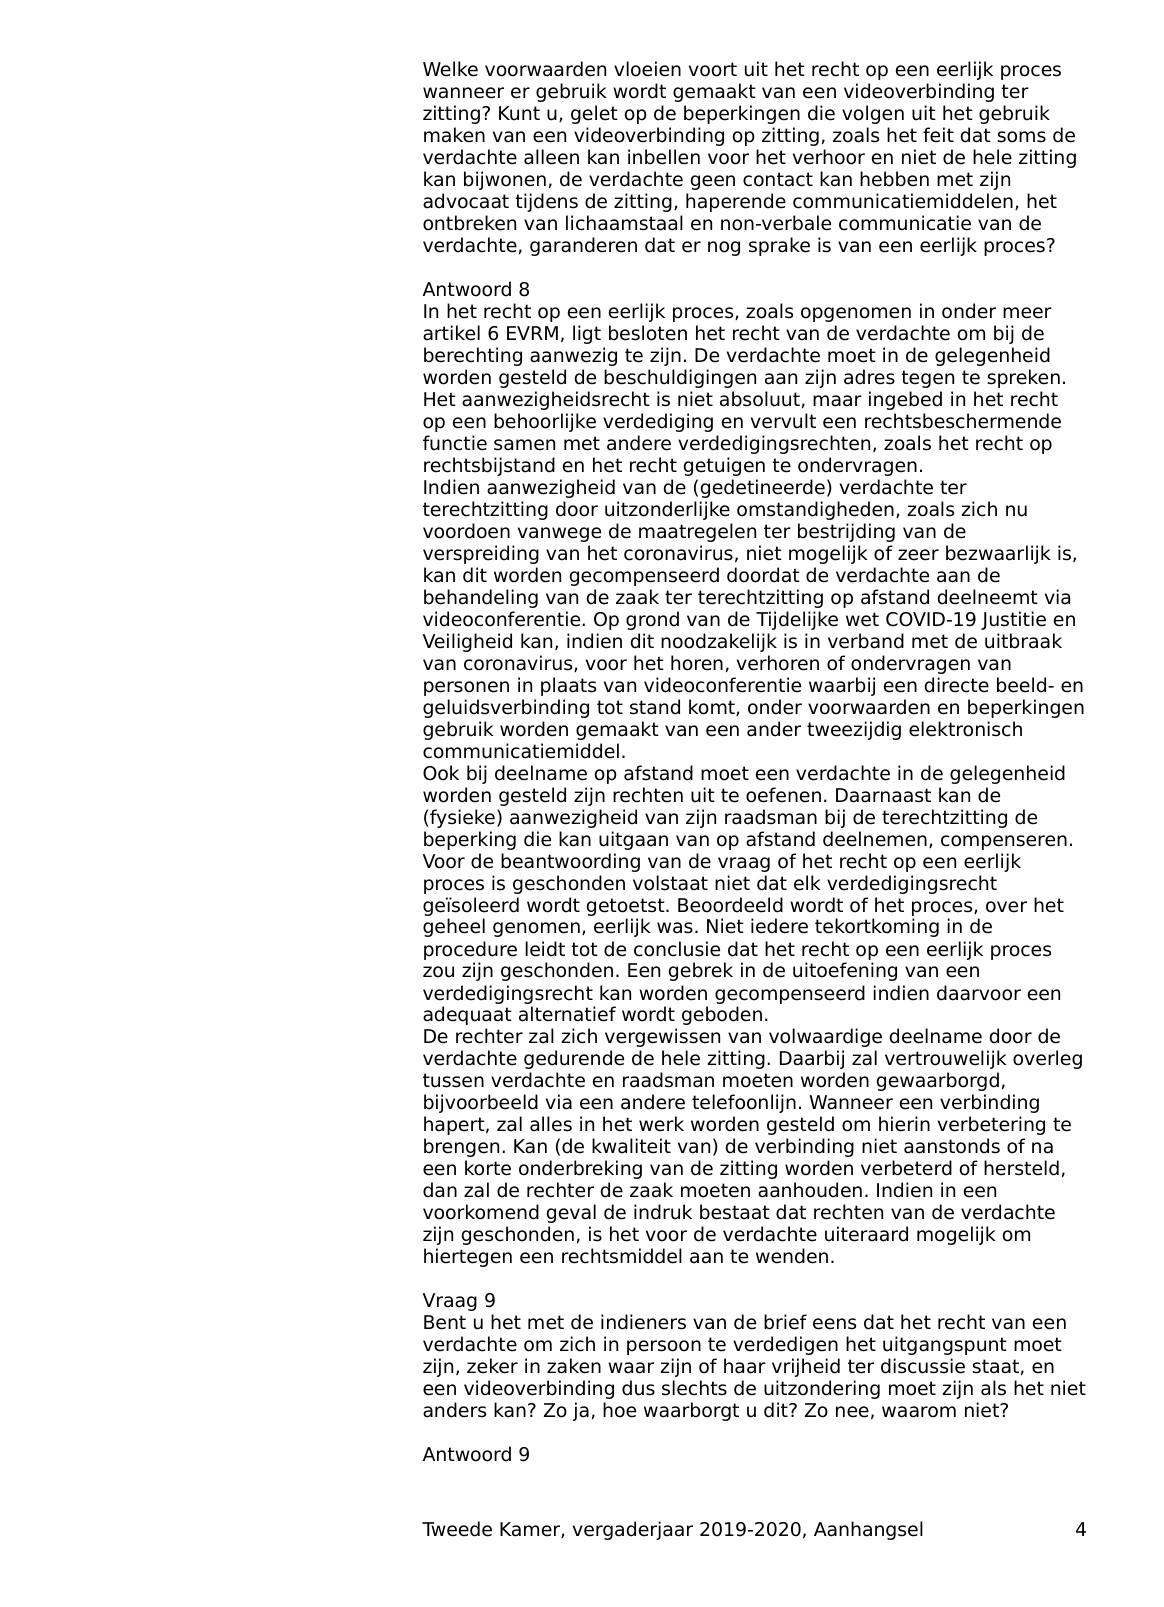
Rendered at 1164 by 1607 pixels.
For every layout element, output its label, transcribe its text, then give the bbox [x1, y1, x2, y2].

text Welke voorwaarden vloeien voort uit het recht op een eerlijk proces wanneer er gebruik wordt gemaakt van een videoverbinding ter zitting? Kunt u, gelet op de beperkingen die volgen uit het gebruik maken van een videoverbinding op zitting, zoals het feit dat soms de verdachte alleen kan inbellen voor het verhoor en niet de hele zitting kan bijwonen, de verdachte geen contact kan hebben met zijn advocaat tijdens de zitting, haperende communicatiemiddelen, het ontbreken van lichaamstaal en non-verbale communicatie van de verdachte, garanderen dat er nog sprake is van een eerlijk proces? [422, 59, 1087, 257]
text Antwoord 9 [422, 1444, 1087, 1466]
text Bent u het met de indieners van de brief eens dat het recht van een verdachte om zich in persoon te verdedigen het uitgangspunt moet zijn, zeker in zaken waar zijn of haar vrijheid ter discussie staat, en een videoverbinding dus slechts de uitzondering moet zijn als het niet anders kan? Zo ja, hoe waarborgt u dit? Zo nee, waarom niet? [422, 1312, 1087, 1422]
text Vraag 9 [422, 1290, 1087, 1312]
text Antwoord 8 [422, 279, 1087, 301]
text In het recht op een eerlijk proces, zoals opgenomen in onder meer artikel 6 EVRM, ligt besloten het recht van de verdachte om bij de berechting aanwezig te zijn. De verdachte moet in de gelegenheid worden gesteld de beschuldigingen aan zijn adres tegen te spreken. Het aanwezigheidsrecht is niet absoluut, maar ingebed in het recht op een behoorlijke verdediging en vervult een rechtsbeschermende functie samen met andere verdedigingsrechten, zoals het recht op rechtsbijstand en het recht getuigen te ondervragen. [422, 301, 1087, 477]
text Indien aanwezigheid van de (gedetineerde) verdachte ter terechtzitting door uitzonderlijke omstandigheden, zoals zich nu voordoen vanwege de maatregelen ter bestrijding van de verspreiding van het coronavirus, niet mogelijk of zeer bezwaarlijk is, kan dit worden gecompenseerd doordat de verdachte aan de behandeling van de zaak ter terechtzitting op afstand deelneemt via videoconferentie. Op grond van de Tijdelijke wet COVID-19 Justitie en Veiligheid kan, indien dit noodzakelijk is in verband met de uitbraak van coronavirus, voor het horen, verhoren of ondervragen van personen in plaats van videoconferentie waarbij een directe beeld- en geluidsverbinding tot stand komt, onder voorwaarden en beperkingen gebruik worden gemaakt van een ander tweezijdig elektronisch communicatiemiddel. [422, 477, 1087, 763]
text Ook bij deelname op afstand moet een verdachte in de gelegenheid worden gesteld zijn rechten uit te oefenen. Daarnaast kan de (fysieke) aanwezigheid van zijn raadsman bij de terechtzitting de beperking die kan uitgaan van op afstand deelnemen, compenseren. Voor de beantwoording van de vraag of het recht op een eerlijk proces is geschonden volstaat niet dat elk verdedigingsrecht geïsoleerd wordt getoetst. Beoordeeld wordt of het proces, over het geheel genomen, eerlijk was. Niet iedere tekortkoming in de procedure leidt tot de conclusie dat het recht op een eerlijk proces zou zijn geschonden. Een gebrek in de uitoefening van een verdedigingsrecht kan worden gecompenseerd indien daarvoor een adequaat alternatief wordt geboden. [422, 763, 1087, 1026]
text De rechter zal zich vergewissen van volwaardige deelname door de verdachte gedurende de hele zitting. Daarbij zal vertrouwelijk overleg tussen verdachte en raadsman moeten worden gewaarborgd, bijvoorbeeld via een andere telefoonlijn. Wanneer een verbinding hapert, zal alles in het werk worden gesteld om hierin verbetering te brengen. Kan (de kwaliteit van) de verbinding niet aanstonds of na een korte onderbreking van de zitting worden verbeterd of hersteld, dan zal de rechter de zaak moeten aanhouden. Indien in een voorkomend geval de indruk bestaat dat rechten van de verdachte zijn geschonden, is het voor de verdachte uiteraard mogelijk om hiertegen een rechtsmiddel aan te wenden. [422, 1026, 1087, 1268]
